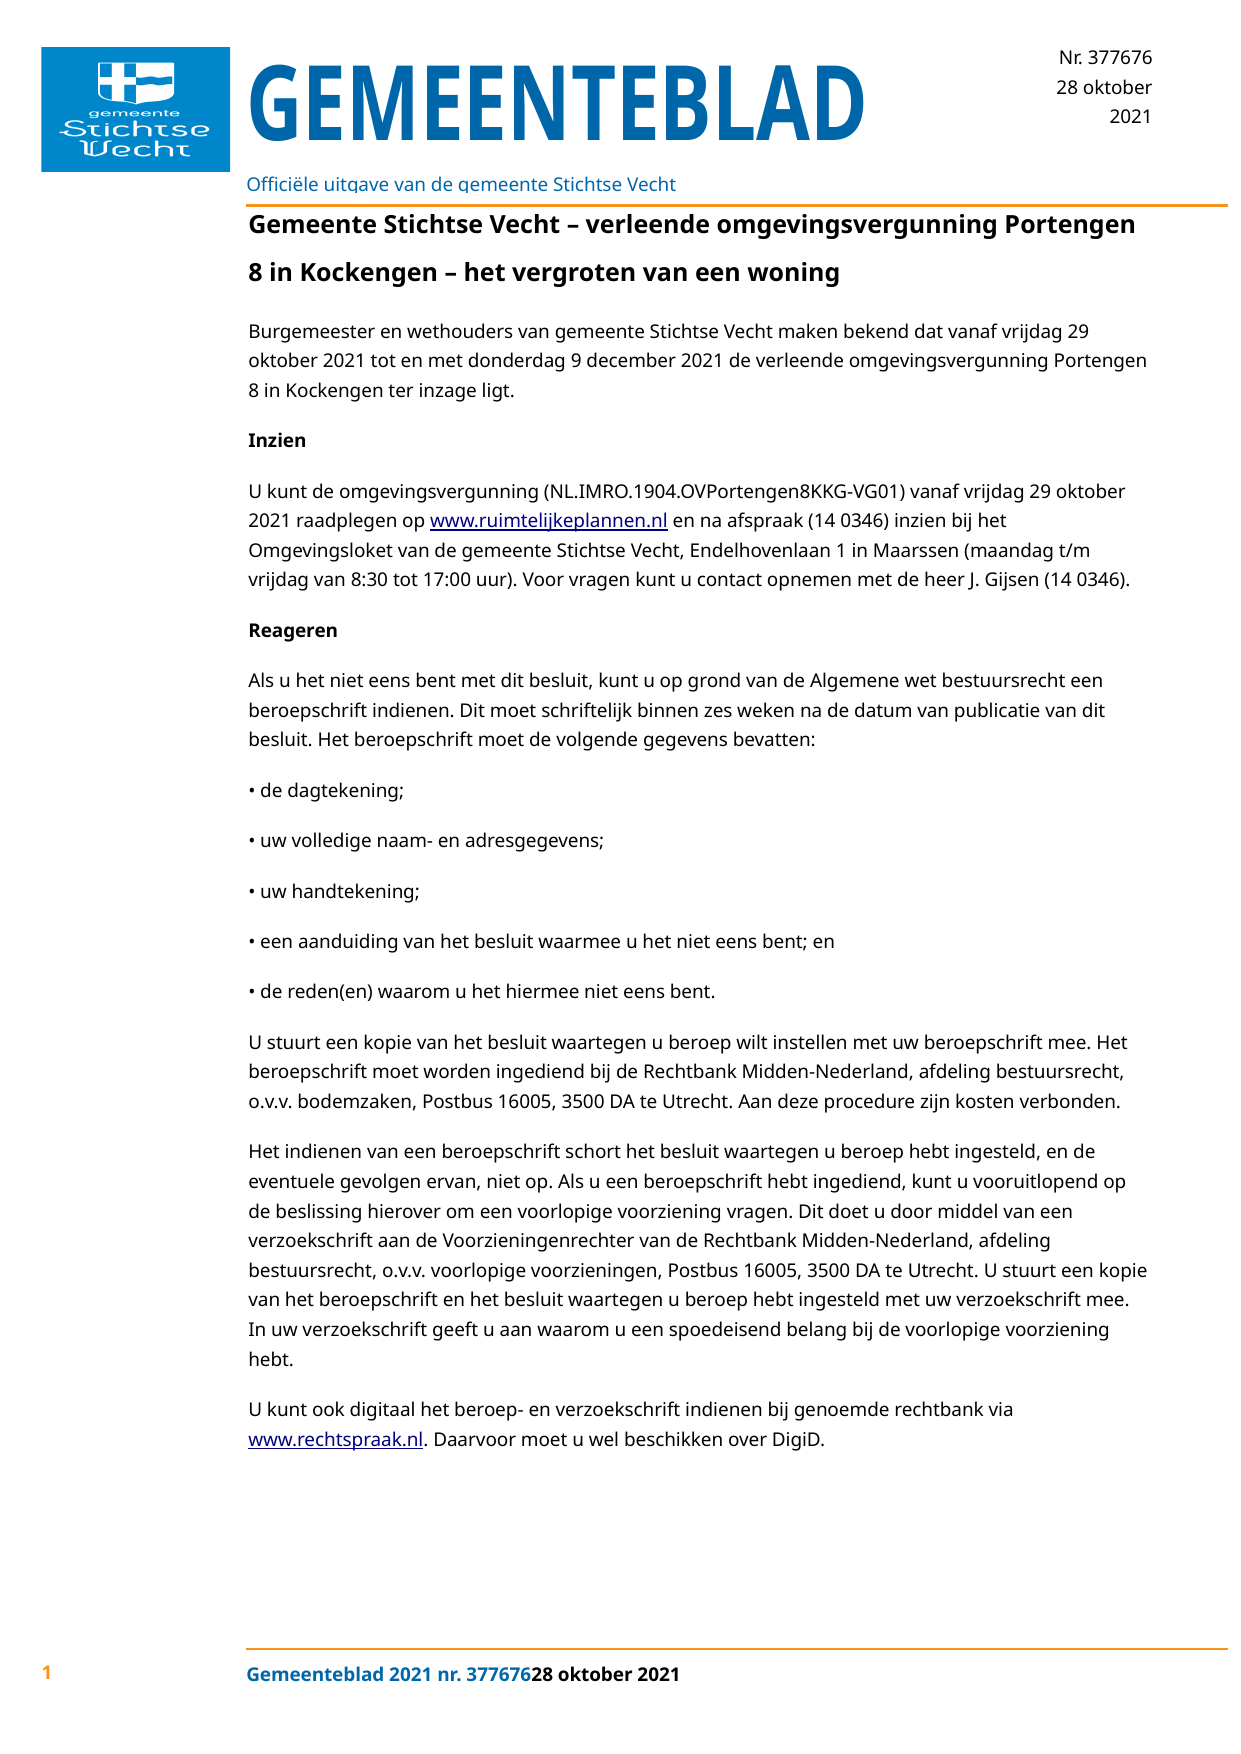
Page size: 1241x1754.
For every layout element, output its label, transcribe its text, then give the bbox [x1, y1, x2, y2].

text U stuurt een kopie van het besluit waartegen u beroep wilt instellen met uw beroepschrift mee. Het beroepschrift moet worden ingediend bij de Rechtbank Midden-Nederland, afdeling bestuursrecht, o.v.v. bodemzaken, Postbus 16005, 3500 DA te Utrecht. Aan deze procedure zijn kosten verbonden. [248, 1029, 1152, 1114]
text • uw handtekening; [248, 878, 1152, 904]
text Inzien [248, 427, 1152, 453]
text Reageren [248, 617, 1152, 643]
text • uw volledige naam- en adresgegevens; [248, 827, 1152, 853]
text Gemeente Stichtse Vecht – verleende omgevingsvergunning Portengen 8 in Kockengen – het vergroten van een woning [248, 207, 1152, 288]
text Burgemeester en wethouders van gemeente Stichtse Vecht maken bekend dat vanaf vrijdag 29 oktober 2021 tot en met donderdag 9 december 2021 de verleende omgevingsvergunning Portengen 8 in Kockengen ter inzage ligt. [248, 318, 1152, 403]
text U kunt ook digitaal het beroep- en verzoekschrift indienen bij genoemde rechtbank via www.rechtspraak.nl. Daarvoor moet u wel beschikken over DigiD. [248, 1396, 1152, 1452]
text • een aanduiding van het besluit waarmee u het niet eens bent; en [248, 928, 1152, 954]
text • de reden(en) waarom u het hiermee niet eens bent. [248, 979, 1152, 1004]
picture [99, 63, 135, 101]
text • de dagtekening; [248, 777, 1152, 803]
picture [137, 63, 174, 103]
text Het indienen van een beroepschrift schort het besluit waartegen u beroep hebt ingesteld, en de eventuele gevolgen ervan, niet op. Als u een beroepschrift hebt ingediend, kunt u vooruitlopend op de beslissing hierover om een voorlopige voorziening vragen. Dit doet u door middel van een verzoekschrift aan de Voorzieningenrechter van de Rechtbank Midden-Nederland, afdeling bestuursrecht, o.v.v. voorlopige voorzieningen, Postbus 16005, 3500 DA te Utrecht. U stuurt een kopie van het beroepschrift en het besluit waartegen u beroep hebt ingesteld met uw verzoekschrift mee. In uw verzoekschrift geeft u aan waarom u een spoedeisend belang bij de voorlopige voorziening hebt. [248, 1139, 1152, 1372]
text Als u het niet eens bent met dit besluit, kunt u op grond van de Algemene wet bestuursrecht een beroepschrift indienen. Dit moet schriftelijk binnen zes weken na de datum van publicatie van dit besluit. Het beroepschrift moet de volgende gegevens bevatten: [248, 667, 1152, 752]
text U kunt de omgevingsvergunning (NL.IMRO.1904.OVPortengen8KKG-VG01) vanaf vrijdag 29 oktober 2021 raadplegen op www.ruimtelijkeplannen.nl en na afspraak (14 0346) inzien bij het Omgevingsloket van de gemeente Stichtse Vecht, Endelhovenlaan 1 in Maarssen (maandag t/m vrijdag van 8:30 tot 17:00 uur). Voor vragen kunt u contact opnemen met de heer J. Gijsen (14 0346). [248, 478, 1152, 592]
